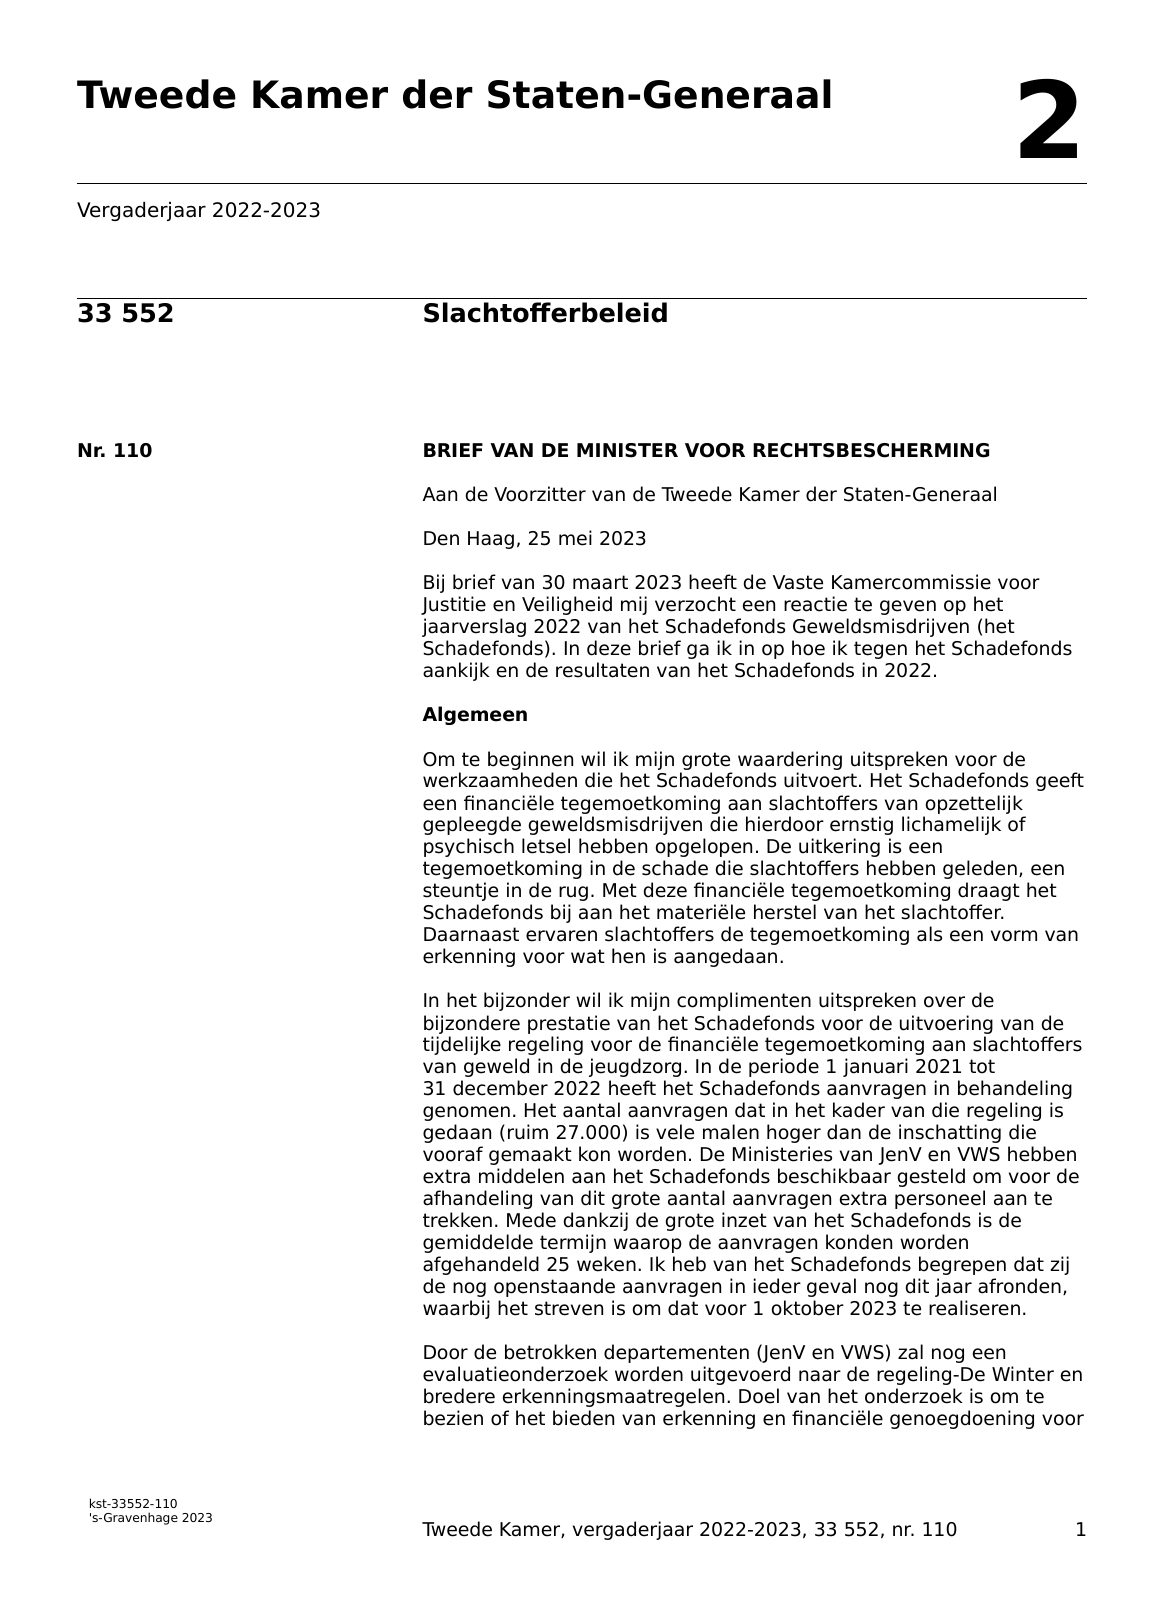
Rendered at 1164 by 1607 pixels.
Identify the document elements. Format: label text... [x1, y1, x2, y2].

subtitle Nr. 110 BRIEF VAN DE MINISTER VOOR RECHTSBESCHERMING [77, 440, 1087, 462]
text Den Haag, 25 mei 2023 [422, 528, 1087, 550]
table_header Tweede Kamer der Staten-Generaal [77, 59, 886, 183]
table_header 2 [886, 59, 1087, 183]
subtitle Algemeen [422, 704, 1087, 726]
text Om te beginnen wil ik mijn grote waardering uitspreken voor de werkzaamheden die het Schadefonds uitvoert. Het Schadefonds geeft een financiële tegemoetkoming aan slachtoffers van opzettelijk gepleegde geweldsmisdrijven die hierdoor ernstig lichamelijk of psychisch letsel hebben opgelopen. De uitkering is een tegemoetkoming in de schade die slachtoffers hebben geleden, een steuntje in de rug. Met deze financiële tegemoetkoming draagt het Schadefonds bij aan het materiële herstel van het slachtoffer. Daarnaast ervaren slachtoffers de tegemoetkoming als een vorm van erkenning voor wat hen is aangedaan. [422, 748, 1087, 968]
table_cell Vergaderjaar 2022-2023 [77, 184, 1087, 298]
text 's-Gravenhage 2023 [88, 1511, 323, 1525]
text In het bijzonder wil ik mijn complimenten uitspreken over de bijzondere prestatie van het Schadefonds voor de uitvoering van de tijdelijke regeling voor de financiële tegemoetkoming aan slachtoffers van geweld in de jeugdzorg. In de periode 1 januari 2021 tot 31 december 2022 heeft het Schadefonds aanvragen in behandeling genomen. Het aantal aanvragen dat in het kader van die regeling is gedaan (ruim 27.000) is vele malen hoger dan de inschatting die vooraf gemaakt kon worden. De Ministeries van JenV en VWS hebben extra middelen aan het Schadefonds beschikbaar gesteld om voor de afhandeling van dit grote aantal aanvragen extra personeel aan te trekken. Mede dankzij de grote inzet van het Schadefonds is de gemiddelde termijn waarop de aanvragen konden worden afgehandeld 25 weken. Ik heb van het Schadefonds begrepen dat zij de nog openstaande aanvragen in ieder geval nog dit jaar afronden, waarbij het streven is om dat voor 1 oktober 2023 te realiseren. [422, 990, 1087, 1320]
text Door de betrokken departementen (JenV en VWS) zal nog een evaluatieonderzoek worden uitgevoerd naar de regeling-De Winter en bredere erkenningsmaatregelen. Doel van het onderzoek is om te bezien of het bieden van erkenning en financiële genoegdoening voor [422, 1342, 1087, 1430]
subtitle 33 552 Slachtofferbeleid [77, 299, 1087, 329]
text Bij brief van 30 maart 2023 heeft de Vaste Kamercommissie voor Justitie en Veiligheid mij verzocht een reactie te geven op het jaarverslag 2022 van het Schadefonds Geweldsmisdrijven (het Schadefonds). In deze brief ga ik in op hoe ik tegen het Schadefonds aankijk en de resultaten van het Schadefonds in 2022. [422, 572, 1087, 682]
text kst-33552-110 [88, 1497, 323, 1511]
text Aan de Voorzitter van de Tweede Kamer der Staten-Generaal [422, 484, 1087, 506]
